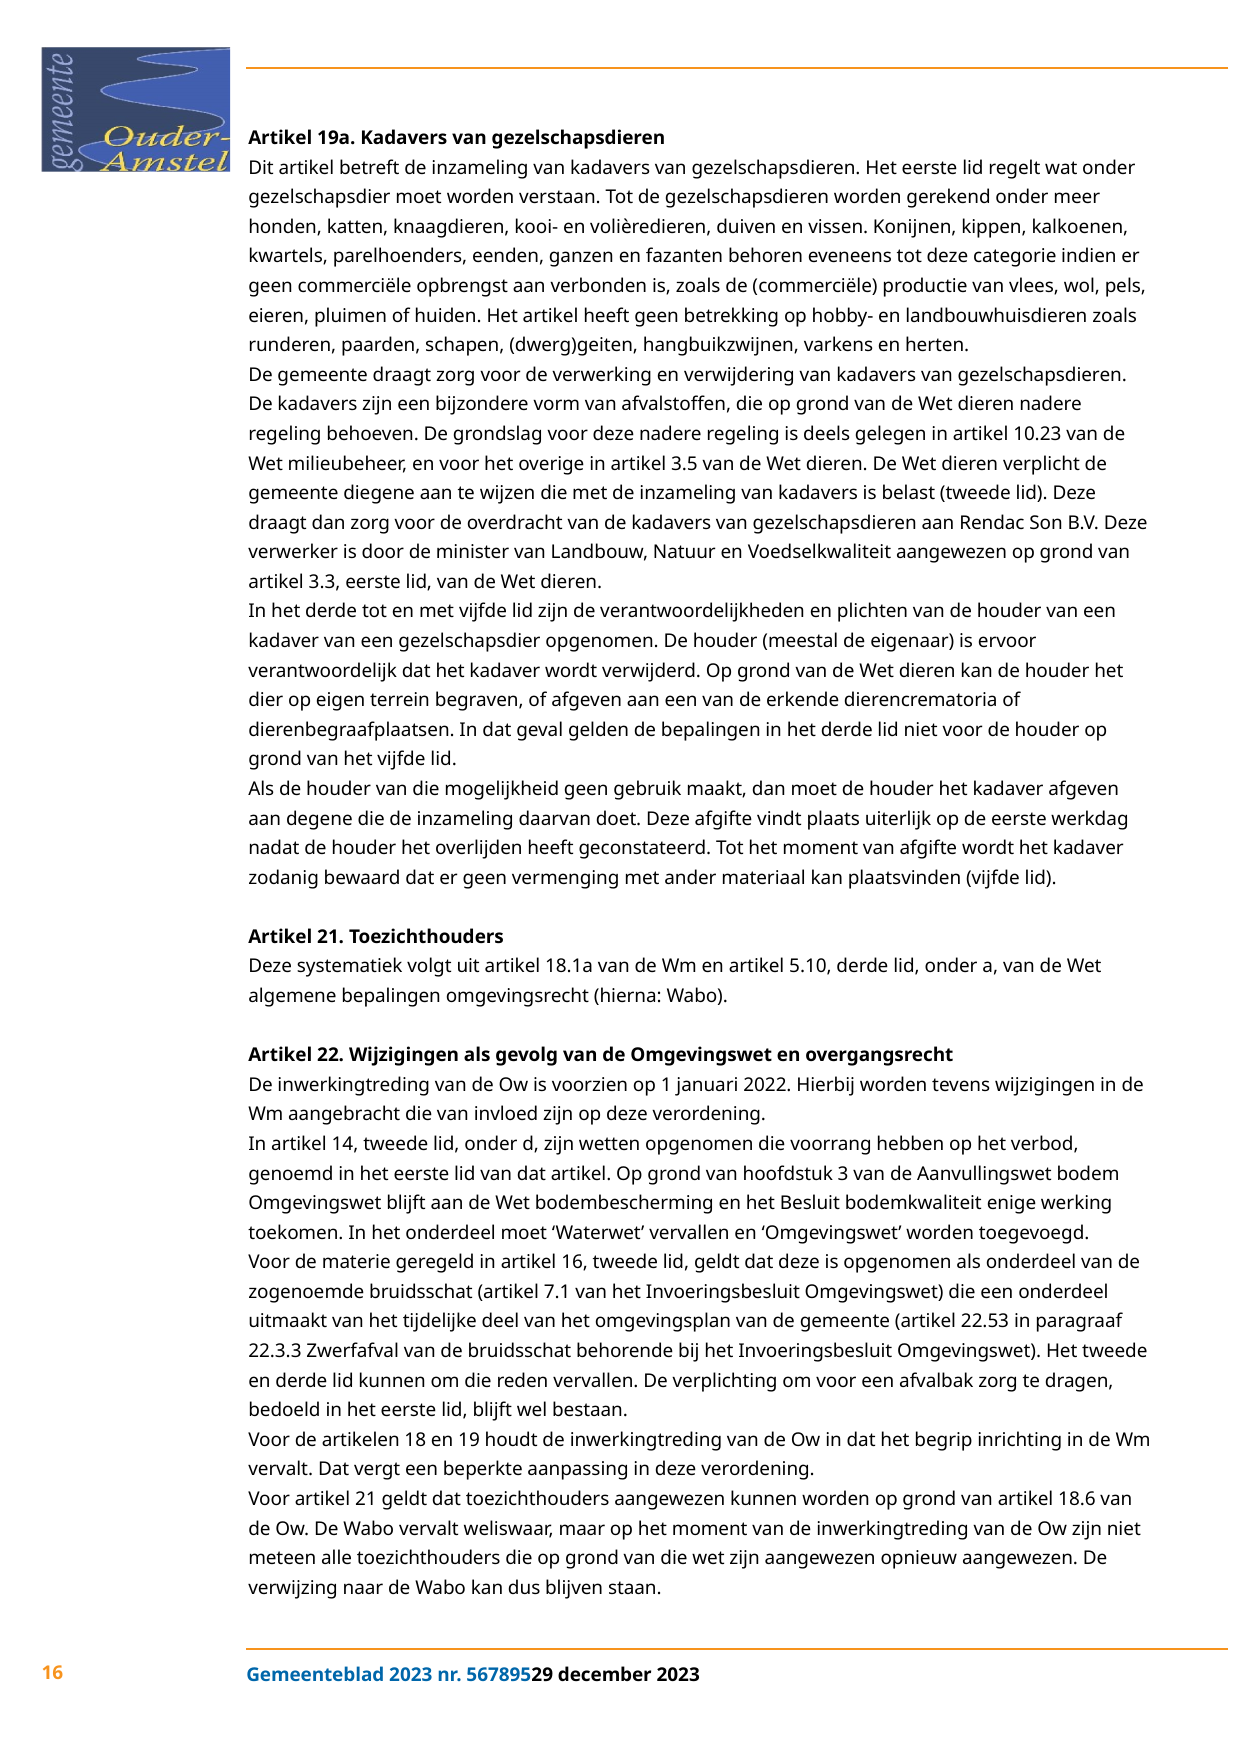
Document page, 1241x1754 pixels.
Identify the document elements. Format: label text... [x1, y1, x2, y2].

text In het derde tot en met vijfde lid zijn de verantwoordelijkheden en plichten van de houder van een kadaver van een gezelschapsdier opgenomen. De houder (meestal de eigenaar) is ervoor verantwoordelijk dat het kadaver wordt verwijderd. Op grond van de Wet dieren kan de houder het dier op eigen terrein begraven, of afgeven aan een van de erkende dierencrematoria of dierenbegraafplaatsen. In dat geval gelden de bepalingen in het derde lid niet voor de houder op grond van het vijfde lid. [248, 598, 1152, 771]
text Voor de materie geregeld in artikel 16, tweede lid, geldt dat deze is opgenomen als onderdeel van de zogenoemde bruidsschat (artikel 7.1 van het Invoeringsbesluit Omgevingswet) die een onderdeel uitmaakt van het tijdelijke deel van het omgevingsplan van de gemeente (artikel 22.53 in paragraaf 22.3.3 Zwerfafval van de bruidsschat behorende bij het Invoeringsbesluit Omgevingswet). Het tweede en derde lid kunnen om die reden vervallen. De verplichting om voor een afvalbak zorg te dragen, bedoeld in het eerste lid, blijft wel bestaan. [248, 1248, 1152, 1422]
text Dit artikel betreft de inzameling van kadavers van gezelschapsdieren. Het eerste lid regelt wat onder gezelschapsdier moet worden verstaan. Tot de gezelschapsdieren worden gerekend onder meer honden, katten, knaagdieren, kooi- en volièredieren, duiven en vissen. Konijnen, kippen, kalkoenen, kwartels, parelhoenders, eenden, ganzen en fazanten behoren eveneens tot deze categorie indien er geen commerciële opbrengst aan verbonden is, zoals de (commerciële) productie van vlees, wol, pels, eieren, pluimen of huiden. Het artikel heeft geen betrekking op hobby- en landbouwhuisdieren zoals runderen, paarden, schapen, (dwerg)geiten, hangbuikzwijnen, varkens en herten. [248, 154, 1152, 357]
text Artikel 21. Toezichthouders [248, 923, 1152, 949]
text Als de houder van die mogelijkheid geen gebruik maakt, dan moet de houder het kadaver afgeven aan degene die de inzameling daarvan doet. Deze afgifte vindt plaats uiterlijk op de eerste werkdag nadat de houder het overlijden heeft geconstateerd. Tot het moment van afgifte wordt het kadaver zodanig bewaard dat er geen vermenging met ander materiaal kan plaatsvinden (vijfde lid). [248, 775, 1152, 890]
text Artikel 19a. Kadavers van gezelschapsdieren [248, 124, 1152, 150]
text Deze systematiek volgt uit artikel 18.1a van de Wm en artikel 5.10, derde lid, onder a, van de Wet algemene bepalingen omgevingsrecht (hierna: Wabo). [248, 953, 1152, 1008]
text Voor artikel 21 geldt dat toezichthouders aangewezen kunnen worden op grond van artikel 18.6 van de Ow. De Wabo vervalt weliswaar, maar op het moment van de inwerkingtreding van de Ow zijn niet meteen alle toezichthouders die op grond van die wet zijn aangewezen opnieuw aangewezen. De verwijzing naar de Wabo kan dus blijven staan. [248, 1485, 1152, 1600]
picture [41, 47, 231, 172]
text De inwerkingtreding van de Ow is voorzien op 1 januari 2022. Hierbij worden tevens wijzigingen in de Wm aangebracht die van invloed zijn op deze verordening. [248, 1071, 1152, 1126]
text In artikel 14, tweede lid, onder d, zijn wetten opgenomen die voorrang hebben op het verbod, genoemd in het eerste lid van dat artikel. Op grond van hoofdstuk 3 van de Aanvullingswet bodem Omgevingswet blijft aan de Wet bodembescherming en het Besluit bodemkwaliteit enige werking toekomen. In het onderdeel moet ‘Waterwet’ vervallen en ‘Omgevingswet’ worden toegevoegd. [248, 1130, 1152, 1245]
text Artikel 22. Wijzigingen als gevolg van de Omgevingswet en overgangsrecht [248, 1041, 1152, 1067]
text Voor de artikelen 18 en 19 houdt de inwerkingtreding van de Ow in dat het begrip inrichting in de Wm vervalt. Dat vergt een beperkte aanpassing in deze verordening. [248, 1426, 1152, 1481]
text De gemeente draagt zorg voor de verwerking en verwijdering van kadavers van gezelschapsdieren. De kadavers zijn een bijzondere vorm van afvalstoffen, die op grond van de Wet dieren nadere regeling behoeven. De grondslag voor deze nadere regeling is deels gelegen in artikel 10.23 van de Wet milieubeheer, en voor het overige in artikel 3.5 van de Wet dieren. De Wet dieren verplicht de gemeente diegene aan te wijzen die met de inzameling van kadavers is belast (tweede lid). Deze draagt dan zorg voor de overdracht van de kadavers van gezelschapsdieren aan Rendac Son B.V. Deze verwerker is door de minister van Landbouw, Natuur en Voedselkwaliteit aangewezen op grond van artikel 3.3, eerste lid, van de Wet dieren. [248, 361, 1152, 594]
